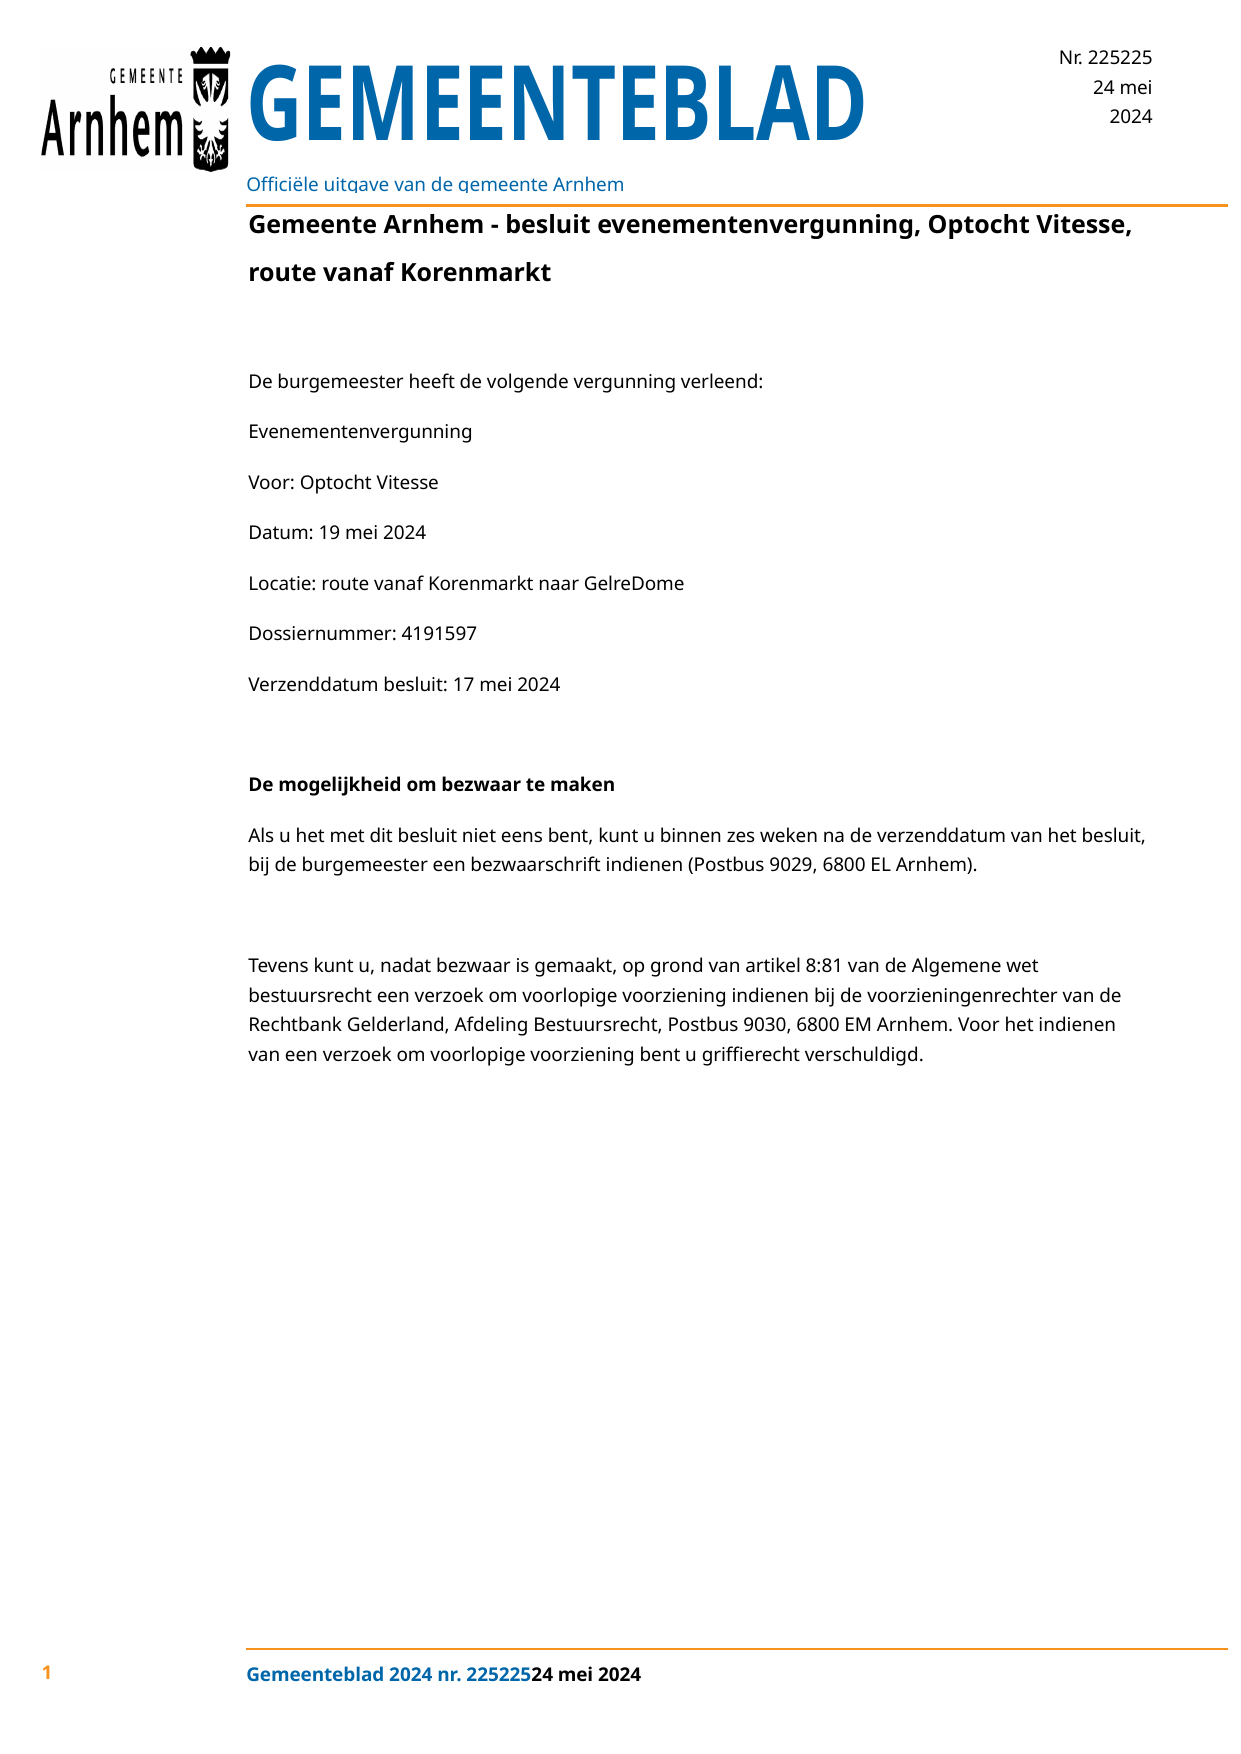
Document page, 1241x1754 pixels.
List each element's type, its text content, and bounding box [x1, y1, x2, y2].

text Als u het met dit besluit niet eens bent, kunt u binnen zes weken na de verzenddatum van het besluit, bij de burgemeester een bezwaarschrift indienen (Postbus 9029, 6800 EL Arnhem). [248, 822, 1152, 877]
text Dossiernummer: 4191597 [248, 620, 1152, 646]
text Tevens kunt u, nadat bezwaar is gemaakt, op grond van artikel 8:81 van de Algemene wet bestuursrecht een verzoek om voorlopige voorziening indienen bij de voorzieningenrechter van de Rechtbank Gelderland, Afdeling Bestuursrecht, Postbus 9030, 6800 EM Arnhem. Voor het indienen van een verzoek om voorlopige voorziening bent u griffierecht verschuldigd. [248, 952, 1152, 1067]
text Gemeente Arnhem - besluit evenementenvergunning, Optocht Vitesse, route vanaf Korenmarkt [248, 207, 1152, 288]
text De burgemeester heeft de volgende vergunning verleend: [248, 368, 1152, 394]
text Voor: Optocht Vitesse [248, 469, 1152, 495]
picture [41, 47, 231, 172]
text De mogelijkheid om bezwaar te maken [248, 772, 1152, 797]
text Evenementenvergunning [248, 419, 1152, 444]
text Locatie: route vanaf Korenmarkt naar GelreDome [248, 570, 1152, 596]
text Datum: 19 mei 2024 [248, 519, 1152, 545]
text Verzenddatum besluit: 17 mei 2024 [248, 671, 1152, 697]
